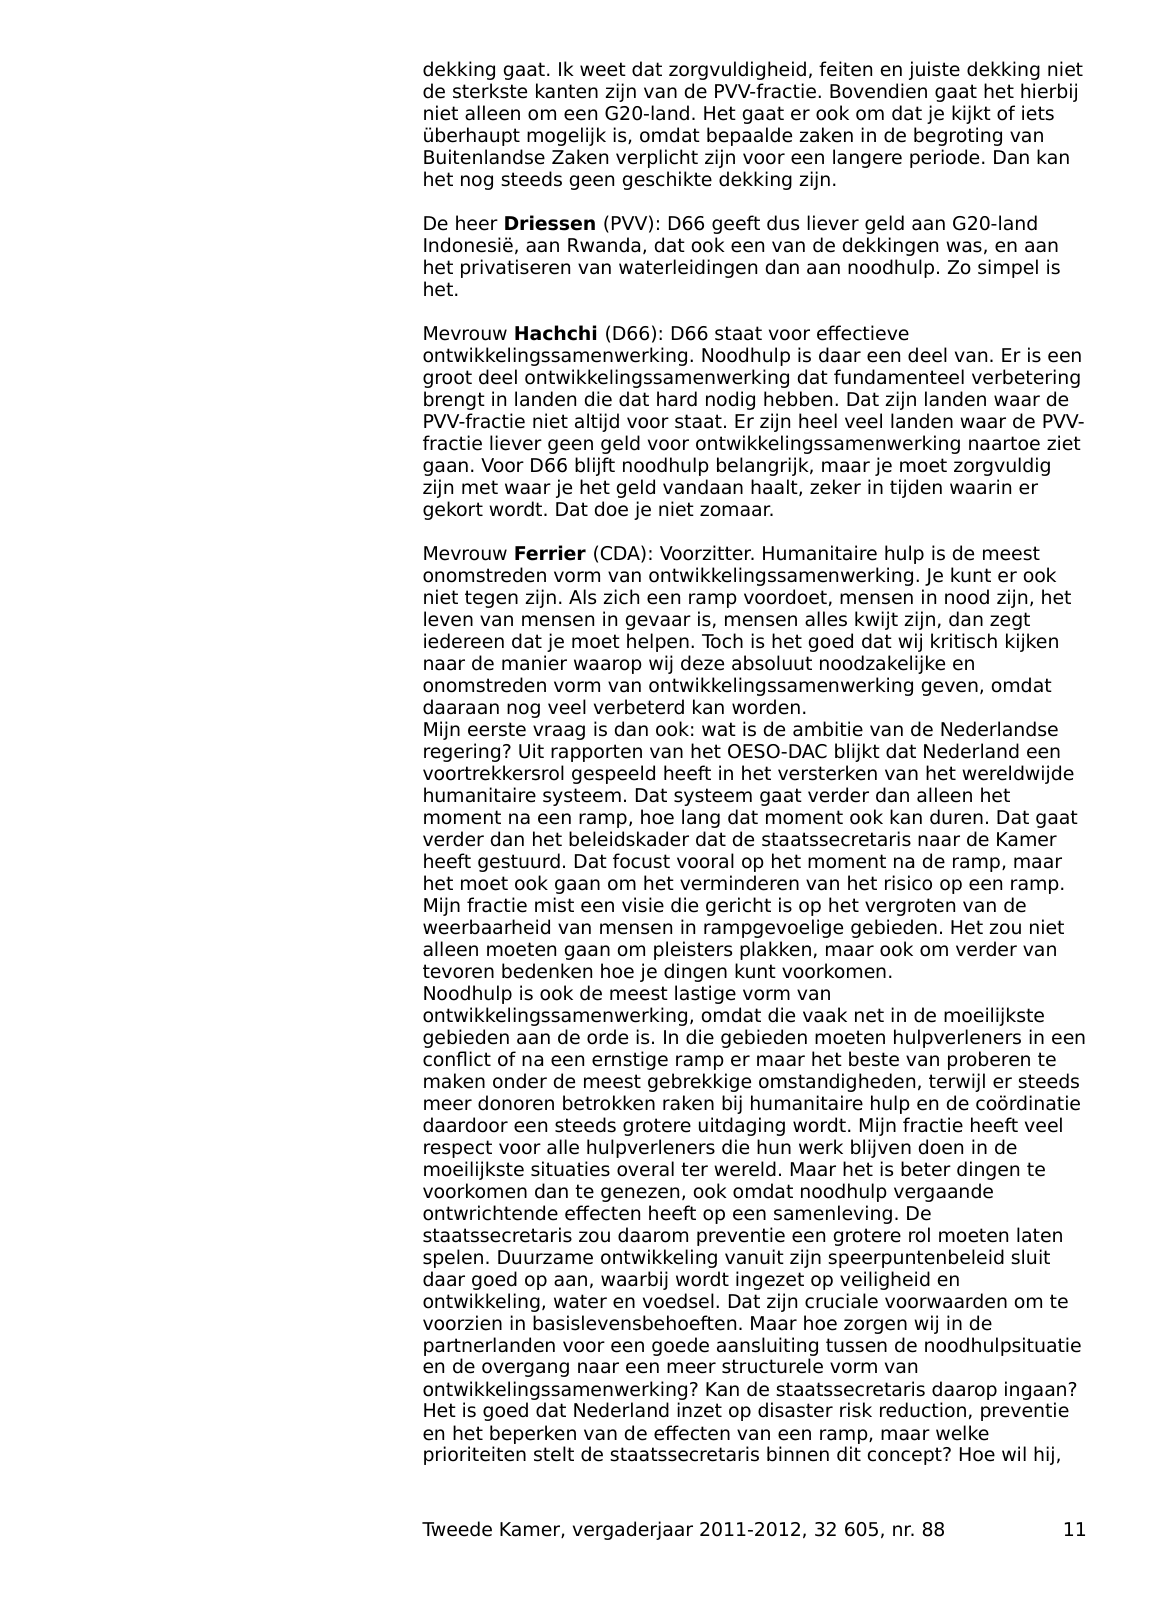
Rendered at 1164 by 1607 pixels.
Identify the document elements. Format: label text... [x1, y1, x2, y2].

text Mijn eerste vraag is dan ook: wat is de ambitie van de Nederlandse regering? Uit rapporten van het OESO-DAC blijkt dat Nederland een voortrekkersrol gespeeld heeft in het versterken van het wereldwijde humanitaire systeem. Dat systeem gaat verder dan alleen het moment na een ramp, hoe lang dat moment ook kan duren. Dat gaat verder dan het beleidskader dat de staatssecretaris naar de Kamer heeft gestuurd. Dat focust vooral op het moment na de ramp, maar het moet ook gaan om het verminderen van het risico op een ramp. Mijn fractie mist een visie die gericht is op het vergroten van de weerbaarheid van mensen in rampgevoelige gebieden. Het zou niet alleen moeten gaan om pleisters plakken, maar ook om verder van tevoren bedenken hoe je dingen kunt voorkomen. [422, 719, 1087, 983]
text De heer Driessen (PVV): D66 geeft dus liever geld aan G20-land Indonesië, aan Rwanda, dat ook een van de dekkingen was, en aan het privatiseren van waterleidingen dan aan noodhulp. Zo simpel is het. [422, 213, 1087, 301]
text Mevrouw Ferrier (CDA): Voorzitter. Humanitaire hulp is de meest onomstreden vorm van ontwikkelingssamenwerking. Je kunt er ook niet tegen zijn. Als zich een ramp voordoet, mensen in nood zijn, het leven van mensen in gevaar is, mensen alles kwijt zijn, dan zegt iedereen dat je moet helpen. Toch is het goed dat wij kritisch kijken naar de manier waarop wij deze absoluut noodzakelijke en onomstreden vorm van ontwikkelingssamenwerking geven, omdat daaraan nog veel verbeterd kan worden. [422, 543, 1087, 719]
text Mevrouw Hachchi (D66): D66 staat voor effectieve ontwikkelingssamenwerking. Noodhulp is daar een deel van. Er is een groot deel ontwikkelingssamenwerking dat fundamenteel verbetering brengt in landen die dat hard nodig hebben. Dat zijn landen waar de PVV-fractie niet altijd voor staat. Er zijn heel veel landen waar de PVV-fractie liever geen geld voor ontwikkelingssamenwerking naartoe ziet gaan. Voor D66 blijft noodhulp belangrijk, maar je moet zorgvuldig zijn met waar je het geld vandaan haalt, zeker in tijden waarin er gekort wordt. Dat doe je niet zomaar. [422, 323, 1087, 521]
text Noodhulp is ook de meest lastige vorm van ontwikkelingssamenwerking, omdat die vaak net in de moeilijkste gebieden aan de orde is. In die gebieden moeten hulpverleners in een conflict of na een ernstige ramp er maar het beste van proberen te maken onder de meest gebrekkige omstandigheden, terwijl er steeds meer donoren betrokken raken bij humanitaire hulp en de coördinatie daardoor een steeds grotere uitdaging wordt. Mijn fractie heeft veel respect voor alle hulpverleners die hun werk blijven doen in de moeilijkste situaties overal ter wereld. Maar het is beter dingen te voorkomen dan te genezen, ook omdat noodhulp vergaande ontwrichtende effecten heeft op een samenleving. De staatssecretaris zou daarom preventie een grotere rol moeten laten spelen. Duurzame ontwikkeling vanuit zijn speerpuntenbeleid sluit daar goed op aan, waarbij wordt ingezet op veiligheid en ontwikkeling, water en voedsel. Dat zijn cruciale voorwaarden om te voorzien in basislevensbehoeften. Maar hoe zorgen wij in de partnerlanden voor een goede aansluiting tussen de noodhulpsituatie en de overgang naar een meer structurele vorm van ontwikkelingssamenwerking? Kan de staatssecretaris daarop ingaan? [422, 983, 1087, 1400]
text dekking gaat. Ik weet dat zorgvuldigheid, feiten en juiste dekking niet de sterkste kanten zijn van de PVV-fractie. Bovendien gaat het hierbij niet alleen om een G20-land. Het gaat er ook om dat je kijkt of iets überhaupt mogelijk is, omdat bepaalde zaken in de begroting van Buitenlandse Zaken verplicht zijn voor een langere periode. Dan kan het nog steeds geen geschikte dekking zijn. [422, 59, 1087, 191]
text Het is goed dat Nederland inzet op disaster risk reduction, preventie en het beperken van de effecten van een ramp, maar welke prioriteiten stelt de staatssecretaris binnen dit concept? Hoe wil hij, [422, 1400, 1087, 1466]
